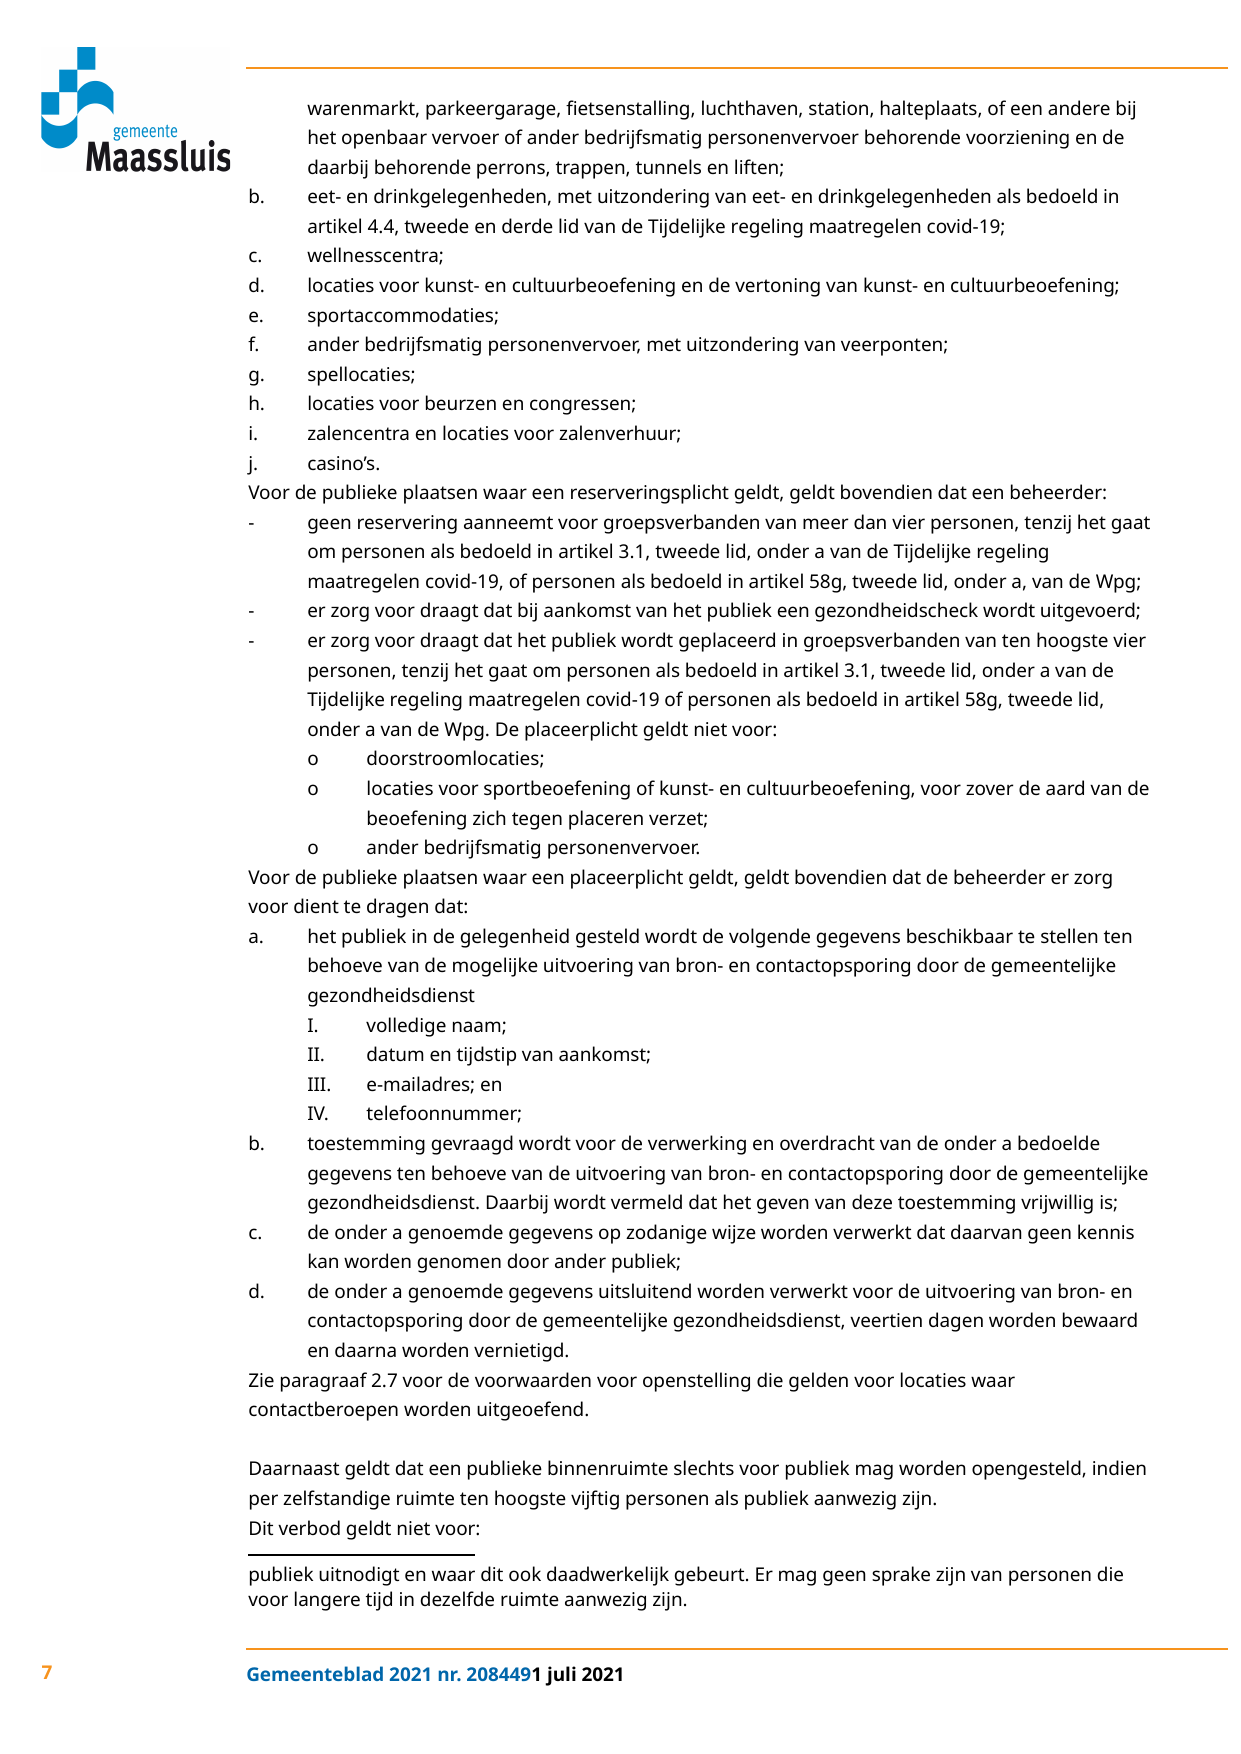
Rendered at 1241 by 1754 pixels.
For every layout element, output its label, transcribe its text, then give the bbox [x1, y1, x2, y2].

list volledige naam; [307, 1012, 1152, 1038]
list toestemming gevraagd wordt voor de verwerking en overdracht van de onder a bedoelde gegevens ten behoeve van de uitvoering van bron- en contactopsporing door de gemeentelijke gezondheidsdienst. Daarbij wordt vermeld dat het geven van deze toestemming vrijwillig is; [248, 1130, 1152, 1215]
list doorstroomlocaties; [307, 746, 1152, 771]
list locaties voor sportbeoefening of kunst- en cultuurbeoefening, voor zover de aard van de beoefening zich tegen placeren verzet; [307, 775, 1152, 831]
picture [41, 47, 77, 92]
list locaties voor beurzen en congressen; [248, 391, 1152, 416]
list e-mailadres; en [307, 1071, 1152, 1097]
list datum en tijdstip van aankomst; [307, 1041, 1152, 1067]
list sportaccommodaties; [248, 302, 1152, 328]
list wellnesscentra; [248, 243, 1152, 268]
text Daarnaast geldt dat een publieke binnenruimte slechts voor publiek mag worden opengesteld, indien per zelfstandige ruimte ten hoogste vijftig personen als publiek aanwezig zijn. [248, 1456, 1152, 1511]
list ander bedrijfsmatig personenvervoer. [307, 834, 1152, 860]
text Voor de publieke plaatsen waar een reserveringsplicht geldt, geldt bovendien dat een beheerder: [248, 479, 1152, 505]
list de onder a genoemde gegevens uitsluitend worden verwerkt voor de uitvoering van bron- en contactopsporing door de gemeentelijke gezondheidsdienst, veertien dagen worden bewaard en daarna worden vernietigd. [248, 1278, 1152, 1363]
list publiek uitnodigt en waar dit ook daadwerkelijk gebeurt. Er mag geen sprake zijn van personen die voor langere tijd in dezelfde ruimte aanwezig zijn. [248, 1561, 1152, 1612]
list casino’s. [248, 450, 1152, 476]
list er zorg voor draagt dat het publiek wordt geplaceerd in groepsverbanden van ten hoogste vier personen, tenzij het gaat om personen als bedoeld in artikel 3.1, tweede lid, onder a van de Tijdelijke regeling maatregelen covid-19 of personen als bedoeld in artikel 58g, tweede lid, onder a van de Wpg. De placeerplicht geldt niet voor: [248, 627, 1152, 742]
list het publiek in de gelegenheid gesteld wordt de volgende gegevens beschikbaar te stellen ten behoeve van de mogelijke uitvoering van bron- en contactopsporing door de gemeentelijke gezondheidsdienst [248, 923, 1152, 1008]
list telefoonnummer; [307, 1101, 1152, 1126]
text Zie paragraaf 2.7 voor de voorwaarden voor openstelling die gelden voor locaties waar contactberoepen worden uitgeoefend. [248, 1367, 1152, 1422]
list locaties voor kunst- en cultuurbeoefening en de vertoning van kunst- en cultuurbeoefening; [248, 272, 1152, 298]
list geen reservering aanneemt voor groepsverbanden van meer dan vier personen, tenzij het gaat om personen als bedoeld in artikel 3.1, tweede lid, onder a van de Tijdelijke regeling maatregelen covid-19, of personen als bedoeld in artikel 58g, tweede lid, onder a, van de Wpg; [248, 509, 1152, 594]
list warenmarkt, parkeergarage, fietsenstalling, luchthaven, station, halteplaats, of een andere bij het openbaar vervoer of ander bedrijfsmatig personenvervoer behorende voorziening en de daarbij behorende perrons, trappen, tunnels en liften; [248, 95, 1152, 180]
list er zorg voor draagt dat bij aankomst van het publiek een gezondheidscheck wordt uitgevoerd; [248, 598, 1152, 623]
text Dit verbod geldt niet voor: [248, 1515, 1152, 1541]
text Voor de publieke plaatsen waar een placeerplicht geldt, geldt bovendien dat de beheerder er zorg voor dient te dragen dat: [248, 864, 1152, 919]
list eet- en drinkgelegenheden, met uitzondering van eet- en drinkgelegenheden als bedoeld in artikel 4.4, tweede en derde lid van de Tijdelijke regeling maatregelen covid-19; [248, 183, 1152, 239]
list de onder a genoemde gegevens op zodanige wijze worden verwerkt dat daarvan geen kennis kan worden genomen door ander publiek; [248, 1219, 1152, 1274]
list zalencentra en locaties voor zalenverhuur; [248, 420, 1152, 446]
picture [41, 47, 231, 172]
list ander bedrijfsmatig personenvervoer, met uitzondering van veerponten; [248, 331, 1152, 357]
list spellocaties; [248, 361, 1152, 387]
